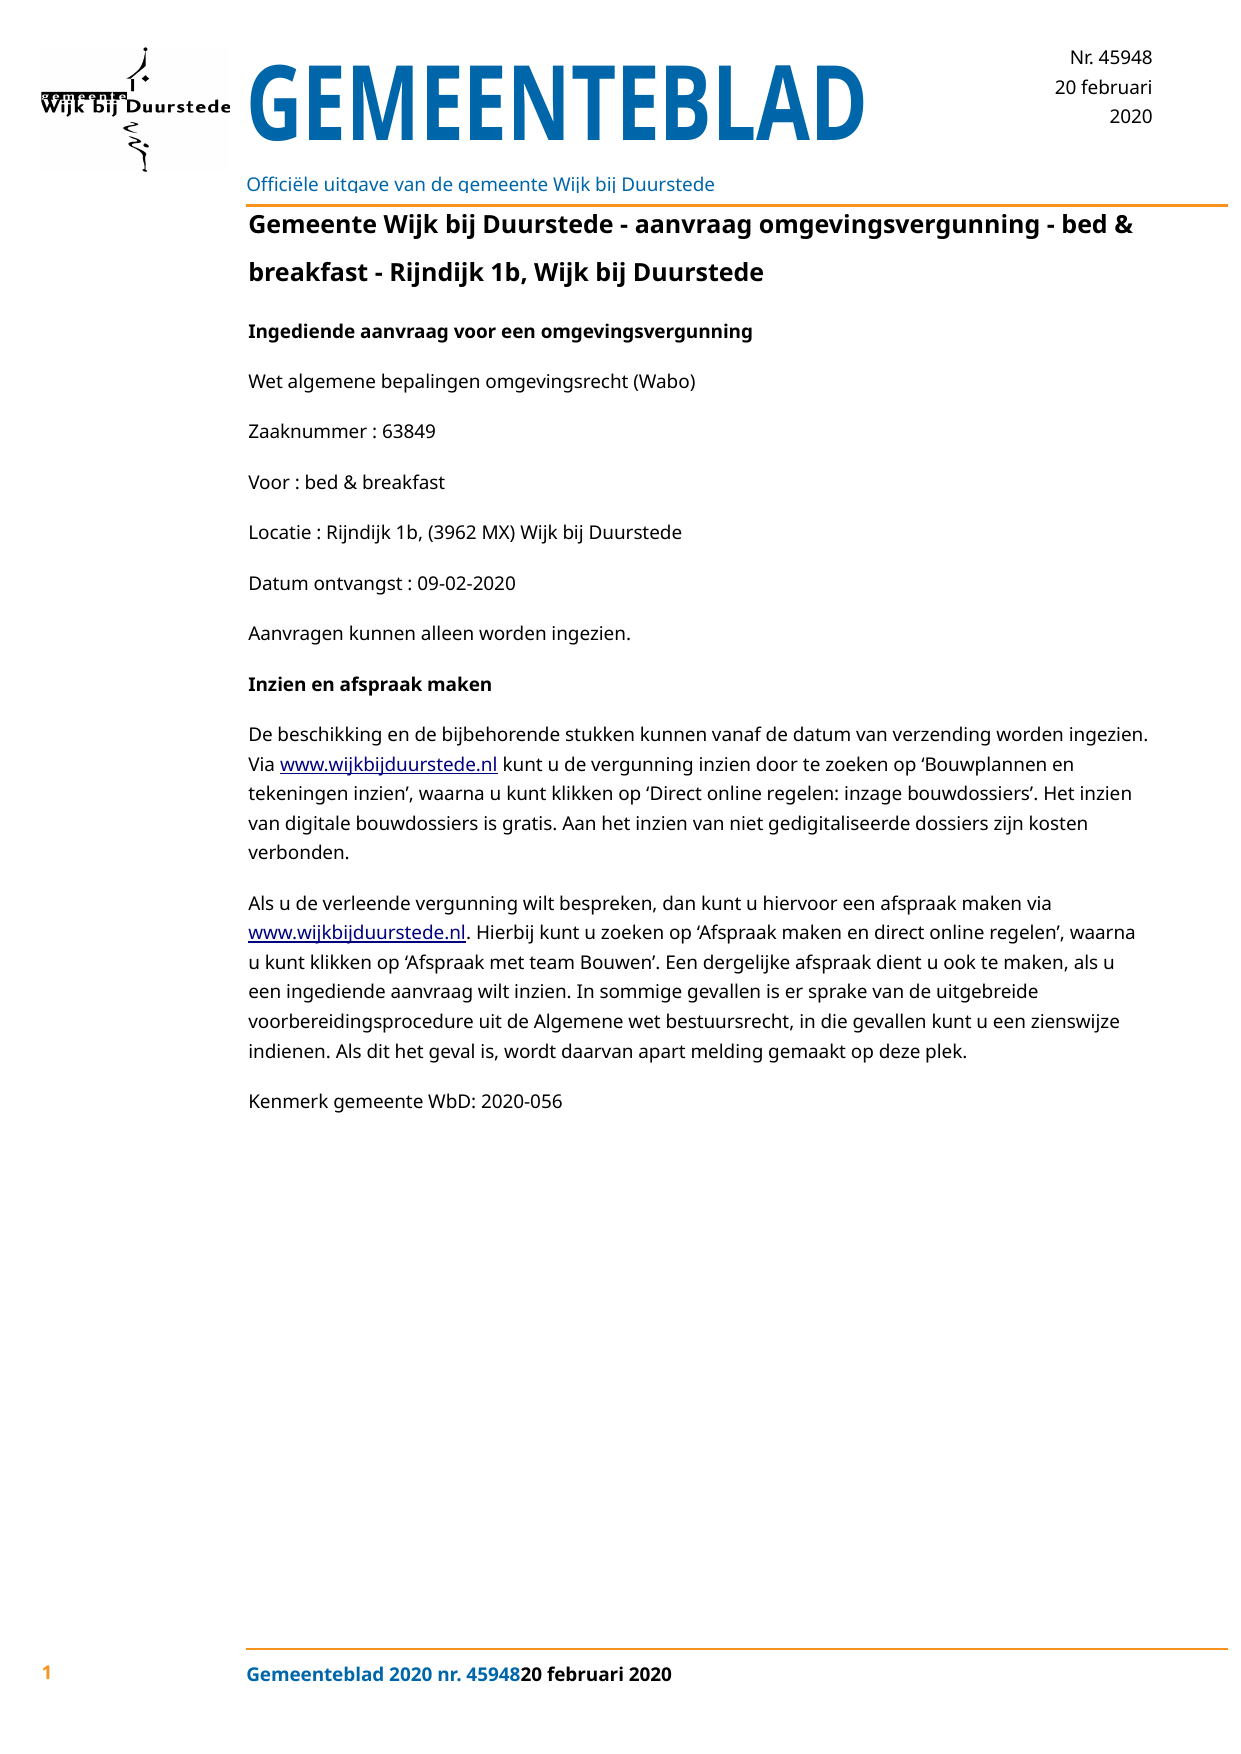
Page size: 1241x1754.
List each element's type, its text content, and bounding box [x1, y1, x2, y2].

text Kenmerk gemeente WbD: 2020-056 [248, 1088, 1152, 1114]
text Voor : bed & breakfast [248, 469, 1152, 495]
text Aanvragen kunnen alleen worden ingezien. [248, 620, 1152, 646]
text Zaaknummer : 63849 [248, 419, 1152, 444]
text Wet algemene bepalingen omgevingsrecht (Wabo) [248, 368, 1152, 394]
text Ingediende aanvraag voor een omgevingsvergunning [248, 318, 1152, 344]
text De beschikking en de bijbehorende stukken kunnen vanaf de datum van verzending worden ingezien. Via www.wijkbijduurstede.nl kunt u de vergunning inzien door te zoeken op ‘Bouwplannen en tekeningen inzien’, waarna u kunt klikken op ‘Direct online regelen: inzage bouwdossiers’. Het inzien van digitale bouwdossiers is gratis. Aan het inzien van niet gedigitaliseerde dossiers zijn kosten verbonden. [248, 721, 1152, 865]
picture [41, 47, 231, 172]
text Inzien en afspraak maken [248, 671, 1152, 697]
text Als u de verleende vergunning wilt bespreken, dan kunt u hiervoor een afspraak maken via www.wijkbijduurstede.nl. Hierbij kunt u zoeken op ‘Afspraak maken en direct online regelen’, waarna u kunt klikken op ‘Afspraak met team Bouwen’. Een dergelijke afspraak dient u ook te maken, als u een ingediende aanvraag wilt inzien. In sommige gevallen is er sprake van de uitgebreide voorbereidingsprocedure uit de Algemene wet bestuursrecht, in die gevallen kunt u een zienswijze indienen. Als dit het geval is, wordt daarvan apart melding gemaakt op deze plek. [248, 890, 1152, 1064]
text Locatie : Rijndijk 1b, (3962 MX) Wijk bij Duurstede [248, 519, 1152, 545]
text Datum ontvangst : 09-02-2020 [248, 570, 1152, 596]
text Gemeente Wijk bij Duurstede - aanvraag omgevingsvergunning - bed & breakfast - Rijndijk 1b, Wijk bij Duurstede [248, 207, 1152, 288]
